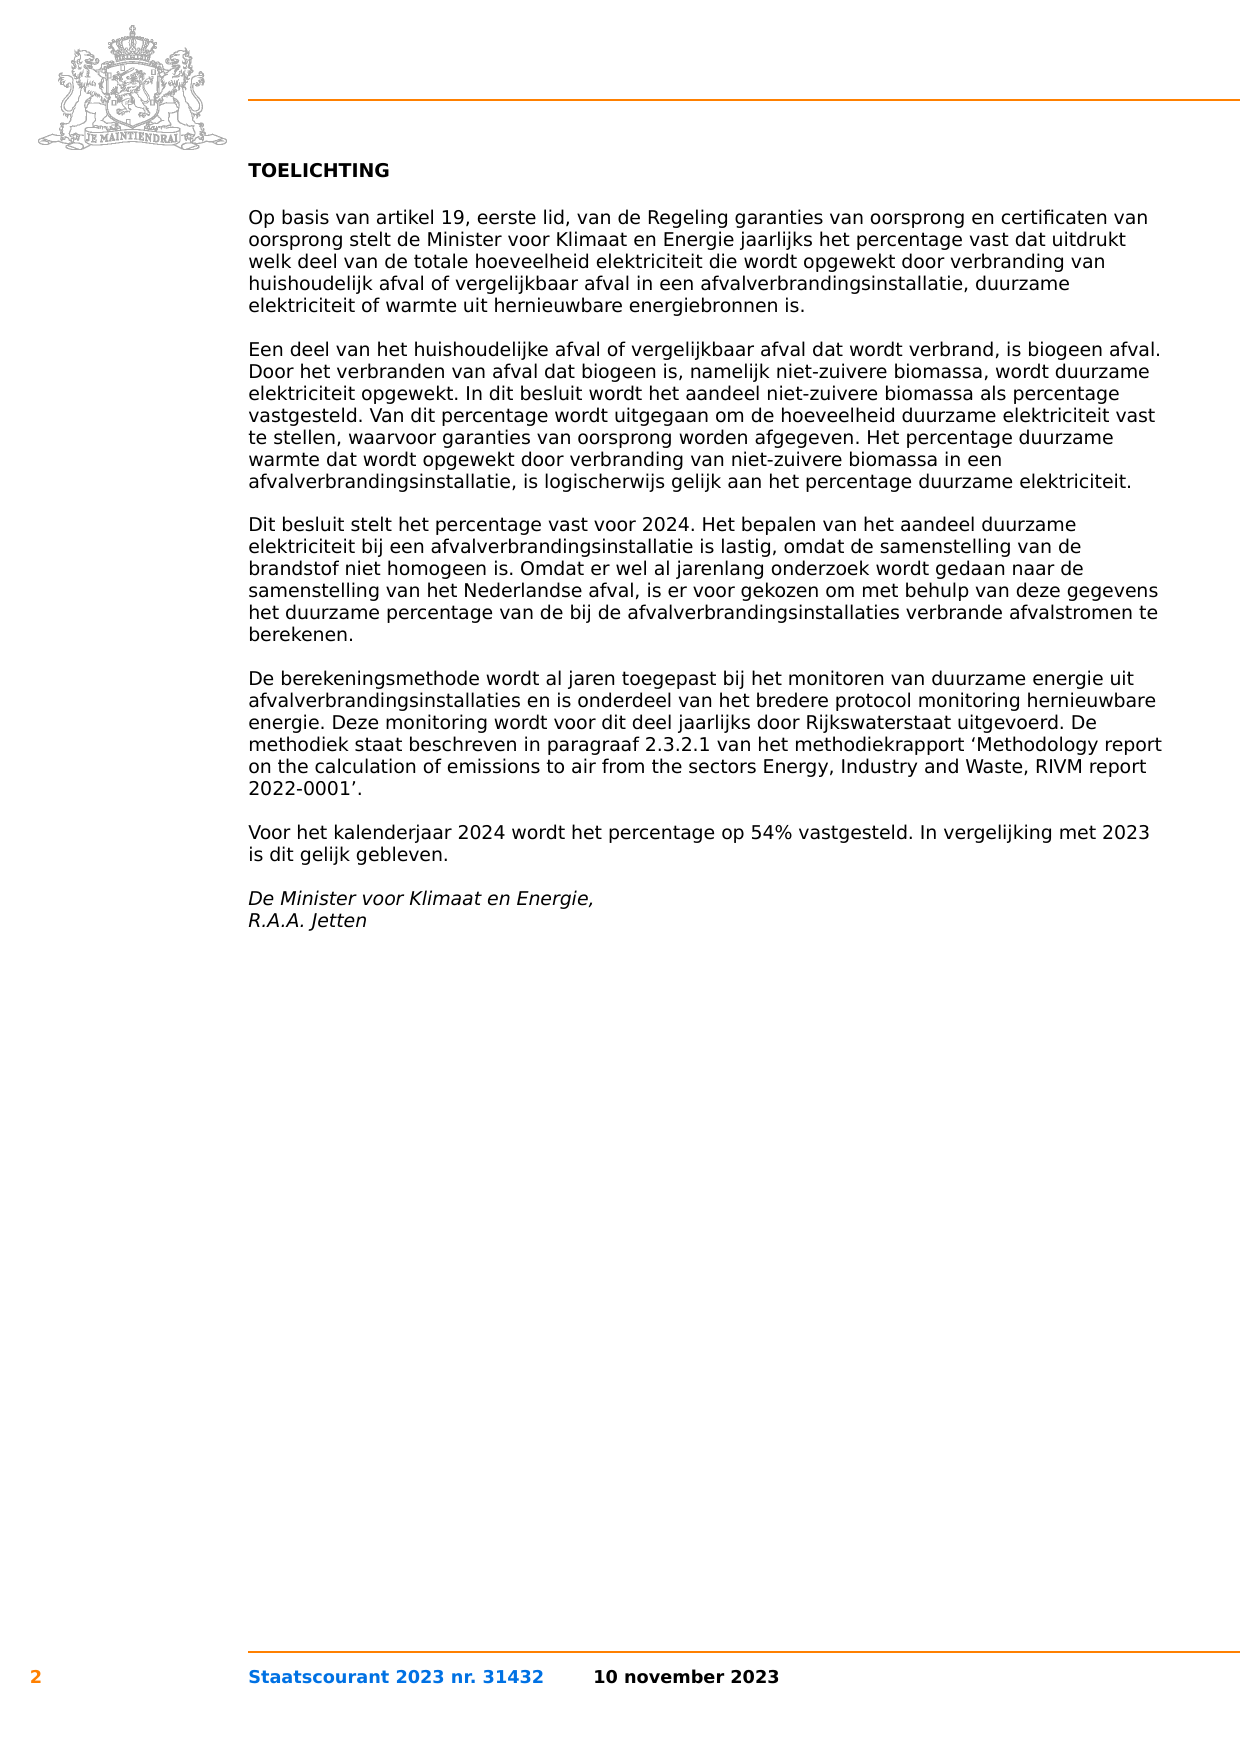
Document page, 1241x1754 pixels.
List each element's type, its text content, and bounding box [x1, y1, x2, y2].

text De Minister voor Klimaat en Energie, R.A.A. Jetten [248, 888, 1163, 932]
text Dit besluit stelt het percentage vast voor 2024. Het bepalen van het aandeel duurzame elektriciteit bij een afvalverbrandingsinstallatie is lastig, omdat de samenstelling van de brandstof niet homogeen is. Omdat er wel al jarenlang onderzoek wordt gedaan naar de samenstelling van het Nederlandse afval, is er voor gekozen om met behulp van deze gegevens het duurzame percentage van de bij de afvalverbrandingsinstallaties verbrande afvalstromen te berekenen. [248, 514, 1163, 646]
picture [38, 25, 227, 150]
text Op basis van artikel 19, eerste lid, van de Regeling garanties van oorsprong en certificaten van oorsprong stelt de Minister voor Klimaat en Energie jaarlijks het percentage vast dat uitdrukt welk deel van de totale hoeveelheid elektriciteit die wordt opgewekt door verbranding van huishoudelijk afval of vergelijkbaar afval in een afvalverbrandingsinstallatie, duurzame elektriciteit of warmte uit hernieuwbare energiebronnen is. [248, 207, 1163, 317]
text Een deel van het huishoudelijke afval of vergelijkbaar afval dat wordt verbrand, is biogeen afval. Door het verbranden van afval dat biogeen is, namelijk niet-zuivere biomassa, wordt duurzame elektriciteit opgewekt. In dit besluit wordt het aandeel niet-zuivere biomassa als percentage vastgesteld. Van dit percentage wordt uitgegaan om de hoeveelheid duurzame elektriciteit vast te stellen, waarvoor garanties van oorsprong worden afgegeven. Het percentage duurzame warmte dat wordt opgewekt door verbranding van niet-zuivere biomassa in een afvalverbrandingsinstallatie, is logischerwijs gelijk aan het percentage duurzame elektriciteit. [248, 339, 1163, 492]
text Voor het kalenderjaar 2024 wordt het percentage op 54% vastgesteld. In vergelijking met 2023 is dit gelijk gebleven. [248, 822, 1163, 866]
subtitle TOELICHTING [248, 160, 1163, 182]
text De berekeningsmethode wordt al jaren toegepast bij het monitoren van duurzame energie uit afvalverbrandingsinstallaties en is onderdeel van het bredere protocol monitoring hernieuwbare energie. Deze monitoring wordt voor dit deel jaarlijks door Rijkswaterstaat uitgevoerd. De methodiek staat beschreven in paragraaf 2.3.2.1 van het methodiekrapport ‘Methodology report on the calculation of emissions to air from the sectors Energy, Industry and Waste, RIVM report 2022-0001’. [248, 668, 1163, 800]
